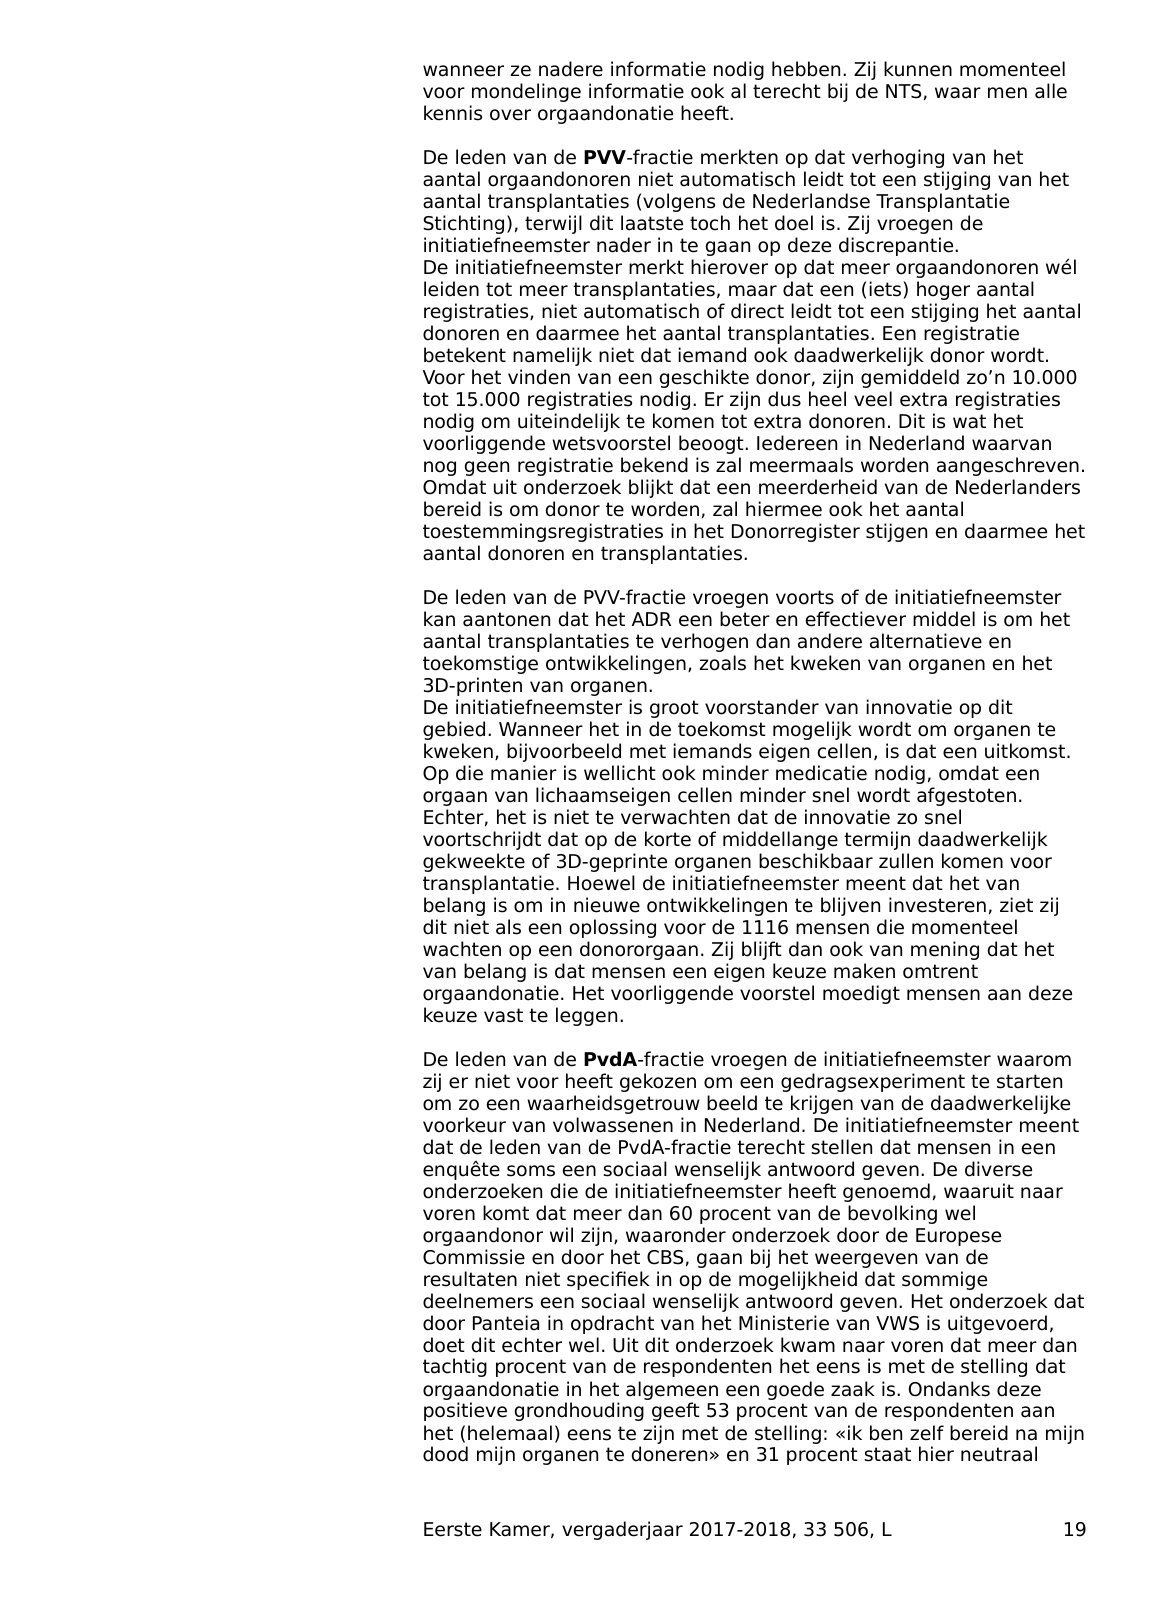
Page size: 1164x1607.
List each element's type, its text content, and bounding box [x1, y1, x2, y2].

text De leden van de PVV-fractie merkten op dat verhoging van het aantal orgaandonoren niet automatisch leidt tot een stijging van het aantal transplantaties (volgens de Nederlandse Transplantatie Stichting), terwijl dit laatste toch het doel is. Zij vroegen de initiatiefneemster nader in te gaan op deze discrepantie. [422, 147, 1087, 257]
text De initiatiefneemster merkt hierover op dat meer orgaandonoren wél leiden tot meer transplantaties, maar dat een (iets) hoger aantal registraties, niet automatisch of direct leidt tot een stijging het aantal donoren en daarmee het aantal transplantaties. Een registratie betekent namelijk niet dat iemand ook daadwerkelijk donor wordt. Voor het vinden van een geschikte donor, zijn gemiddeld zo’n 10.000 tot 15.000 registraties nodig. Er zijn dus heel veel extra registraties nodig om uiteindelijk te komen tot extra donoren. Dit is wat het voorliggende wetsvoorstel beoogt. Iedereen in Nederland waarvan nog geen registratie bekend is zal meermaals worden aangeschreven. Omdat uit onderzoek blijkt dat een meerderheid van de Nederlanders bereid is om donor te worden, zal hiermee ook het aantal toestemmingsregistraties in het Donorregister stijgen en daarmee het aantal donoren en transplantaties. [422, 257, 1087, 565]
text De leden van de PVV-fractie vroegen voorts of de initiatiefneemster kan aantonen dat het ADR een beter en effectiever middel is om het aantal transplantaties te verhogen dan andere alternatieve en toekomstige ontwikkelingen, zoals het kweken van organen en het 3D-printen van organen. [422, 587, 1087, 697]
text De leden van de PvdA-fractie vroegen de initiatiefneemster waarom zij er niet voor heeft gekozen om een gedragsexperiment te starten om zo een waarheidsgetrouw beeld te krijgen van de daadwerkelijke voorkeur van volwassenen in Nederland. De initiatiefneemster meent dat de leden van de PvdA-fractie terecht stellen dat mensen in een enquête soms een sociaal wenselijk antwoord geven. De diverse onderzoeken die de initiatiefneemster heeft genoemd, waaruit naar voren komt dat meer dan 60 procent van de bevolking wel orgaandonor wil zijn, waaronder onderzoek door de Europese Commissie en door het CBS, gaan bij het weergeven van de resultaten niet specifiek in op de mogelijkheid dat sommige deelnemers een sociaal wenselijk antwoord geven. Het onderzoek dat door Panteia in opdracht van het Ministerie van VWS is uitgevoerd, doet dit echter wel. Uit dit onderzoek kwam naar voren dat meer dan tachtig procent van de respondenten het eens is met de stelling dat orgaandonatie in het algemeen een goede zaak is. Ondanks deze positieve grondhouding geeft 53 procent van de respondenten aan het (helemaal) eens te zijn met de stelling: «ik ben zelf bereid na mijn dood mijn organen te doneren» en 31 procent staat hier neutraal [422, 1049, 1087, 1466]
text De initiatiefneemster is groot voorstander van innovatie op dit gebied. Wanneer het in de toekomst mogelijk wordt om organen te kweken, bijvoorbeeld met iemands eigen cellen, is dat een uitkomst. Op die manier is wellicht ook minder medicatie nodig, omdat een orgaan van lichaamseigen cellen minder snel wordt afgestoten. Echter, het is niet te verwachten dat de innovatie zo snel voortschrijdt dat op de korte of middellange termijn daadwerkelijk gekweekte of 3D-geprinte organen beschikbaar zullen komen voor transplantatie. Hoewel de initiatiefneemster meent dat het van belang is om in nieuwe ontwikkelingen te blijven investeren, ziet zij dit niet als een oplossing voor de 1116 mensen die momenteel wachten op een donororgaan. Zij blijft dan ook van mening dat het van belang is dat mensen een eigen keuze maken omtrent orgaandonatie. Het voorliggende voorstel moedigt mensen aan deze keuze vast te leggen. [422, 697, 1087, 1027]
text wanneer ze nadere informatie nodig hebben. Zij kunnen momenteel voor mondelinge informatie ook al terecht bij de NTS, waar men alle kennis over orgaandonatie heeft. [422, 59, 1087, 125]
